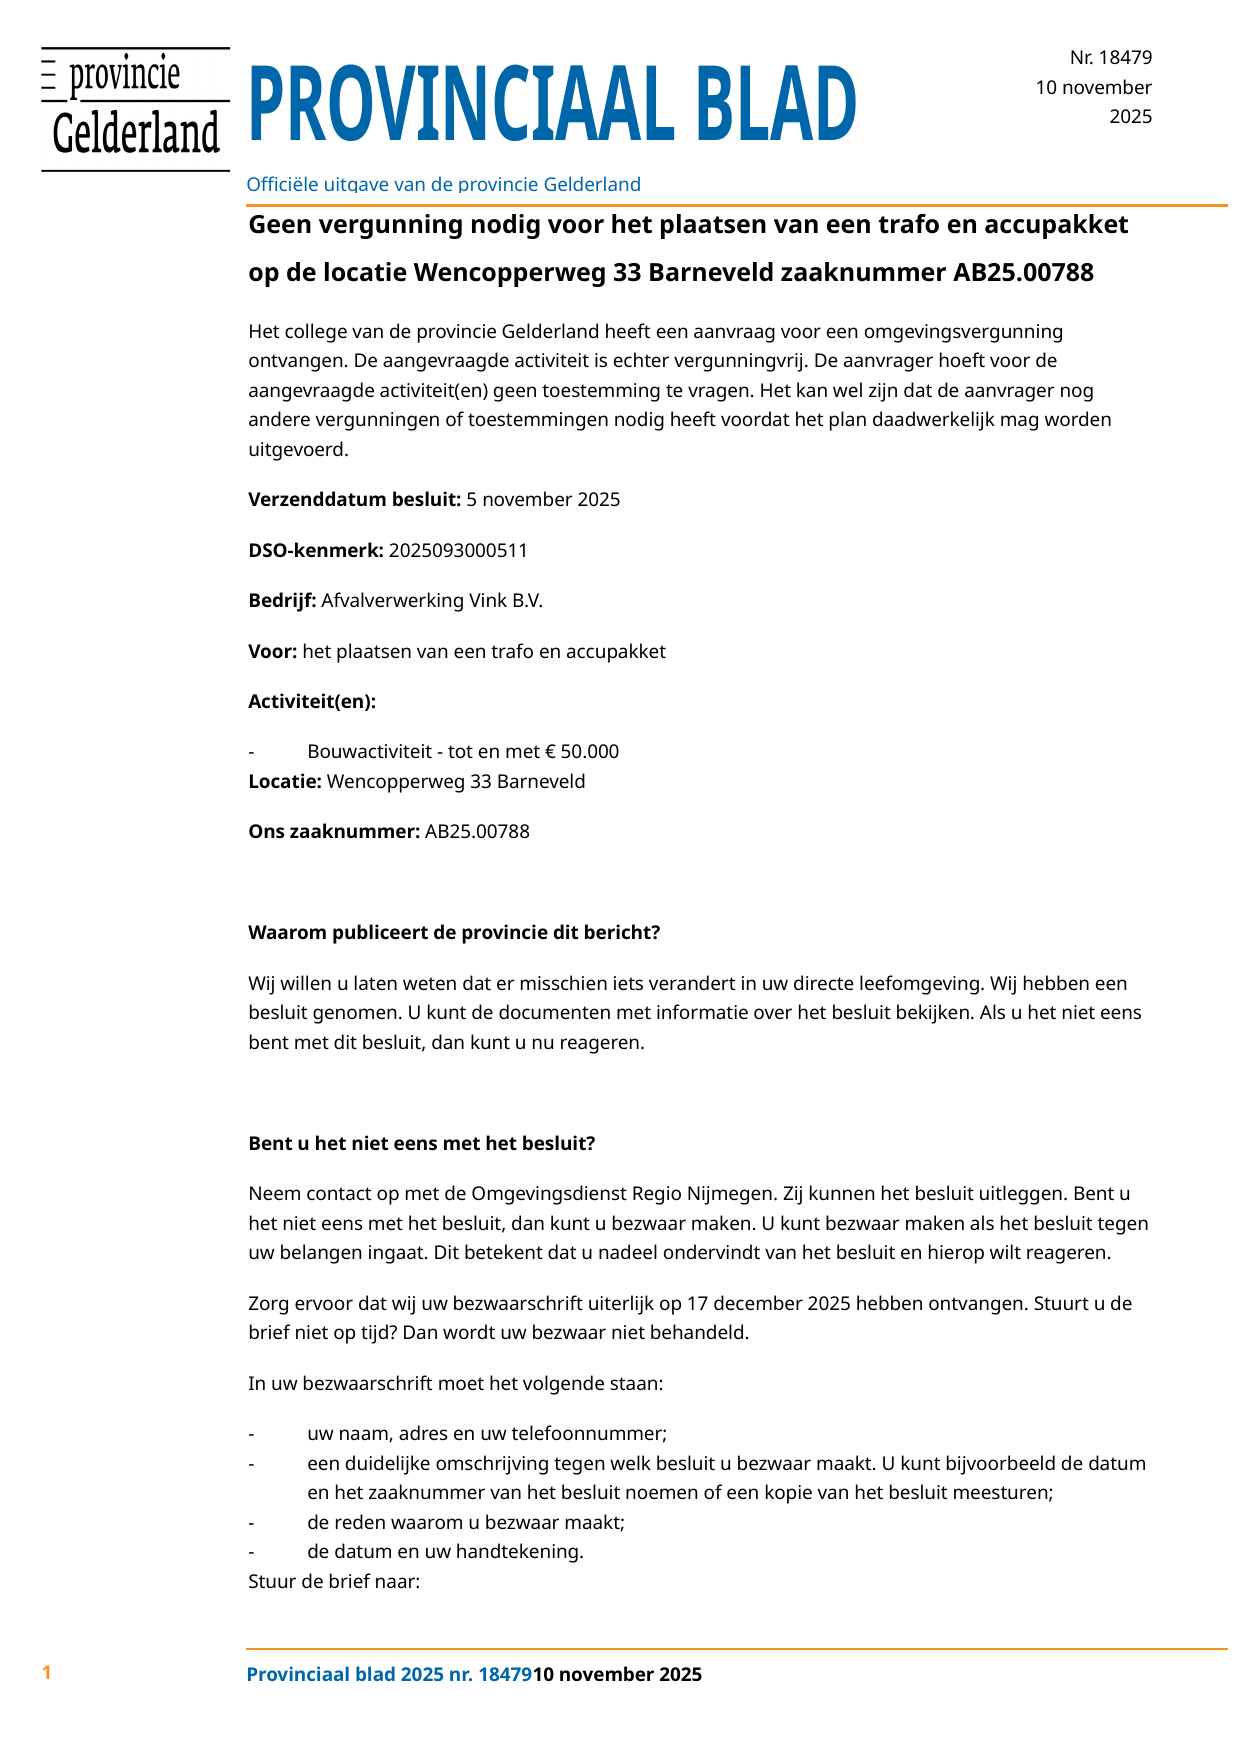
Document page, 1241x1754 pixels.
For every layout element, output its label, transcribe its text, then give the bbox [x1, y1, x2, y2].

text In uw bezwaarschrift moet het volgende staan: [248, 1370, 1152, 1396]
list Bouwactiviteit - tot en met € 50.000 [248, 739, 1152, 764]
text Activiteit(en): [248, 688, 1152, 714]
text Verzenddatum besluit: 5 november 2025 [248, 487, 1152, 512]
text Zorg ervoor dat wij uw bezwaarschrift uiterlijk op 17 december 2025 hebben ontvangen. Stuurt u de brief niet op tijd? Dan wordt uw bezwaar niet behandeld. [248, 1290, 1152, 1345]
text Geen vergunning nodig voor het plaatsen van een trafo en accupakket op de locatie Wencopperweg 33 Barneveld zaaknummer AB25.00788 [248, 207, 1152, 288]
list de datum en uw handtekening. [248, 1539, 1152, 1564]
text Voor: het plaatsen van een trafo en accupakket [248, 638, 1152, 664]
picture [41, 47, 231, 172]
text Waarom publiceert de provincie dit bericht? [248, 919, 1152, 945]
list de reden waarom u bezwaar maakt; [248, 1509, 1152, 1535]
text Stuur de brief naar: [248, 1568, 1152, 1594]
list uw naam, adres en uw telefoonnummer; [248, 1420, 1152, 1446]
text DSO-kenmerk: 2025093000511 [248, 537, 1152, 563]
text Locatie: Wencopperweg 33 Barneveld [248, 768, 1152, 794]
text Bedrijf: Afvalverwerking Vink B.V. [248, 587, 1152, 613]
text Wij willen u laten weten dat er misschien iets verandert in uw directe leefomgeving. Wij hebben een besluit genomen. U kunt de documenten met informatie over het besluit bekijken. Als u het niet eens bent met dit besluit, dan kunt u nu reageren. [248, 970, 1152, 1055]
text Ons zaaknummer: AB25.00788 [248, 819, 1152, 844]
text Het college van de provincie Gelderland heeft een aanvraag voor een omgevingsvergunning ontvangen. De aangevraagde activiteit is echter vergunningvrij. De aanvrager hoeft voor de aangevraagde activiteit(en) geen toestemming te vragen. Het kan wel zijn dat de aanvrager nog andere vergunningen of toestemmingen nodig heeft voordat het plan daadwerkelijk mag worden uitgevoerd. [248, 318, 1152, 462]
text Bent u het niet eens met het besluit? [248, 1130, 1152, 1156]
list een duidelijke omschrijving tegen welk besluit u bezwaar maakt. U kunt bijvoorbeeld de datum en het zaaknummer van het besluit noemen of een kopie van het besluit meesturen; [248, 1450, 1152, 1505]
text Neem contact op met de Omgevingsdienst Regio Nijmegen. Zij kunnen het besluit uitleggen. Bent u het niet eens met het besluit, dan kunt u bezwaar maken. U kunt bezwaar maken als het besluit tegen uw belangen ingaat. Dit betekent dat u nadeel ondervindt van het besluit en hierop wilt reageren. [248, 1180, 1152, 1265]
